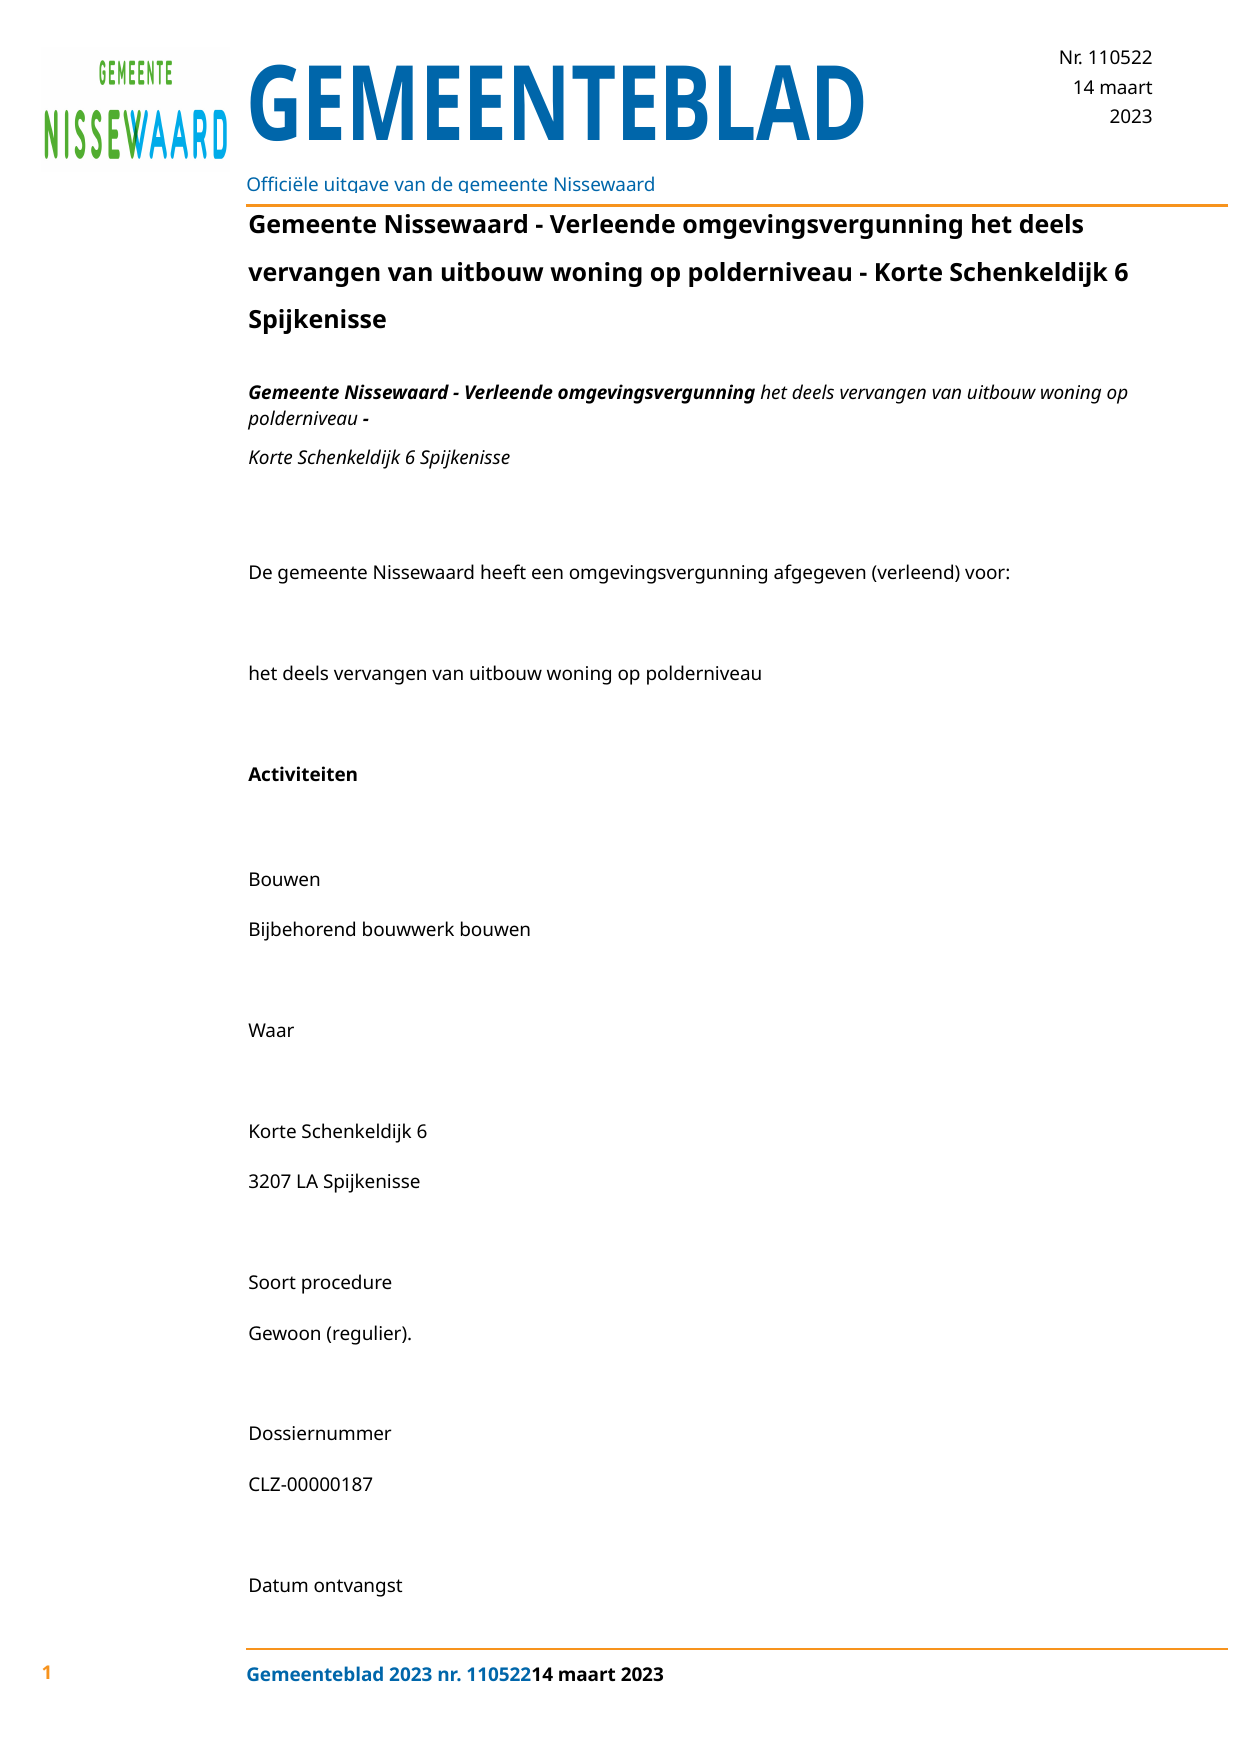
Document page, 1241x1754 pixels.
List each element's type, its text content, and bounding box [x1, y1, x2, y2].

text Gemeente Nissewaard - Verleende omgevingsvergunning het deels vervangen van uitbouw woning op polderniveau - [248, 379, 1152, 431]
text 3207 LA Spijkenisse [248, 1168, 1152, 1194]
text Bouwen [248, 866, 1152, 892]
text De gemeente Nissewaard heeft een omgevingsvergunning afgegeven (verleend) voor: [248, 559, 1152, 585]
text Soort procedure [248, 1269, 1152, 1295]
text Dossiernummer [248, 1421, 1152, 1446]
text Gemeente Nissewaard - Verleende omgevingsvergunning het deels vervangen van uitbouw woning op polderniveau - Korte Schenkeldijk 6 Spijkenisse [248, 207, 1152, 336]
text Waar [248, 1017, 1152, 1043]
text Korte Schenkeldijk 6 Spijkenisse [248, 444, 1152, 470]
text het deels vervangen van uitbouw woning op polderniveau [248, 660, 1152, 686]
text CLZ-00000187 [248, 1471, 1152, 1497]
picture [41, 47, 231, 172]
text Activiteiten [248, 761, 1152, 787]
text Bijbehorend bouwwerk bouwen [248, 916, 1152, 942]
text Datum ontvangst [248, 1572, 1152, 1597]
text Gewoon (regulier). [248, 1320, 1152, 1345]
text ﻿ [248, 812, 1152, 841]
text Korte Schenkeldijk 6 [248, 1118, 1152, 1144]
